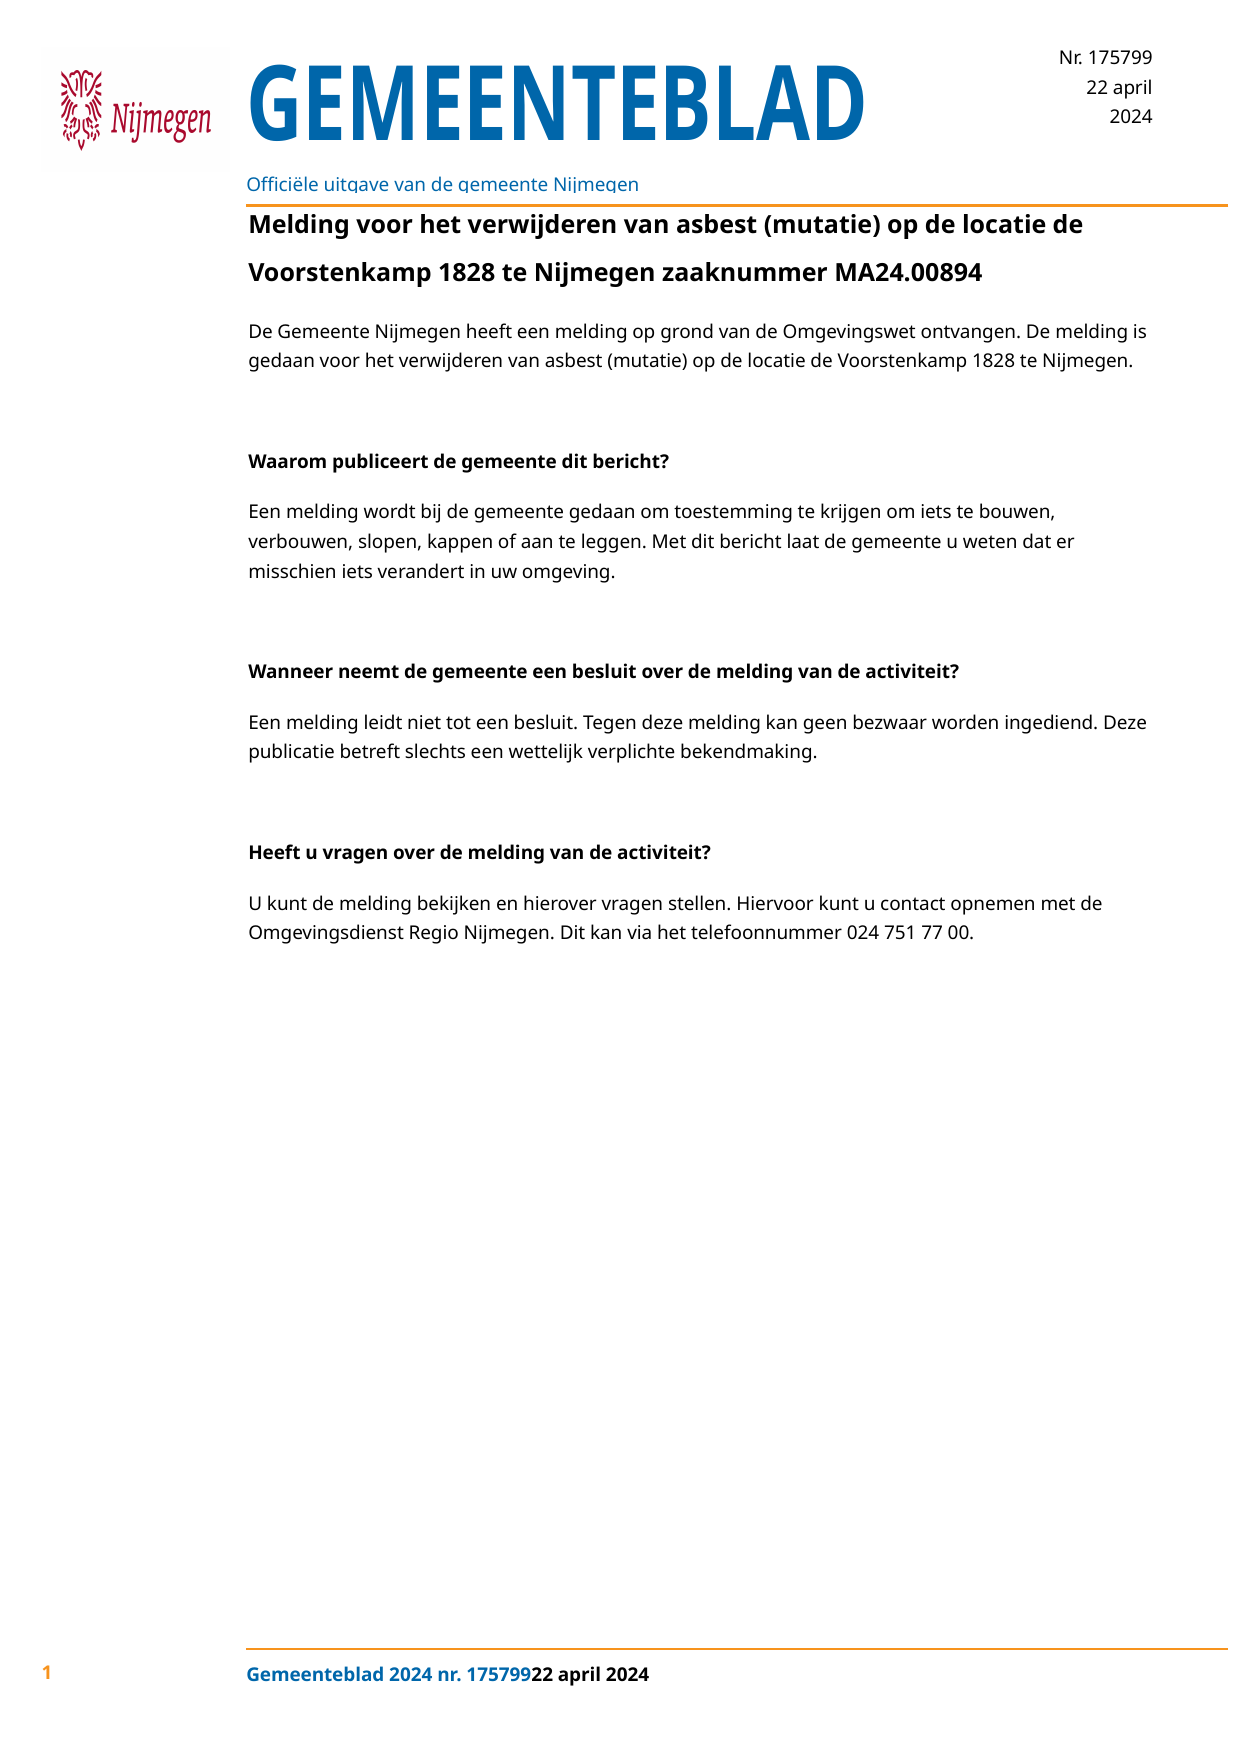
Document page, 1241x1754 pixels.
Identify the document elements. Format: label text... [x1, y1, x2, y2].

picture [41, 47, 231, 172]
text Heeft u vragen over de melding van de activiteit? [248, 839, 1152, 865]
text De Gemeente Nijmegen heeft een melding op grond van de Omgevingswet ontvangen. De melding is gedaan voor het verwijderen van asbest (mutatie) op de locatie de Voorstenkamp 1828 te Nijmegen. [248, 318, 1152, 373]
text Melding voor het verwijderen van asbest (mutatie) op de locatie de Voorstenkamp 1828 te Nijmegen zaaknummer MA24.00894 [248, 207, 1152, 288]
text U kunt de melding bekijken en hierover vragen stellen. Hiervoor kunt u contact opnemen met de Omgevingsdienst Regio Nijmegen. Dit kan via het telefoonnummer 024 751 77 00. [248, 890, 1152, 945]
text Wanneer neemt de gemeente een besluit over de melding van de activiteit? [248, 659, 1152, 684]
text Waarom publiceert de gemeente dit bericht? [248, 448, 1152, 474]
text Een melding leidt niet tot een besluit. Tegen deze melding kan geen bezwaar worden ingediend. Deze publicatie betreft slechts een wettelijk verplichte bekendmaking. [248, 709, 1152, 764]
text Een melding wordt bij de gemeente gedaan om toestemming te krijgen om iets te bouwen, verbouwen, slopen, kappen of aan te leggen. Met dit bericht laat de gemeente u weten dat er misschien iets verandert in uw omgeving. [248, 499, 1152, 584]
